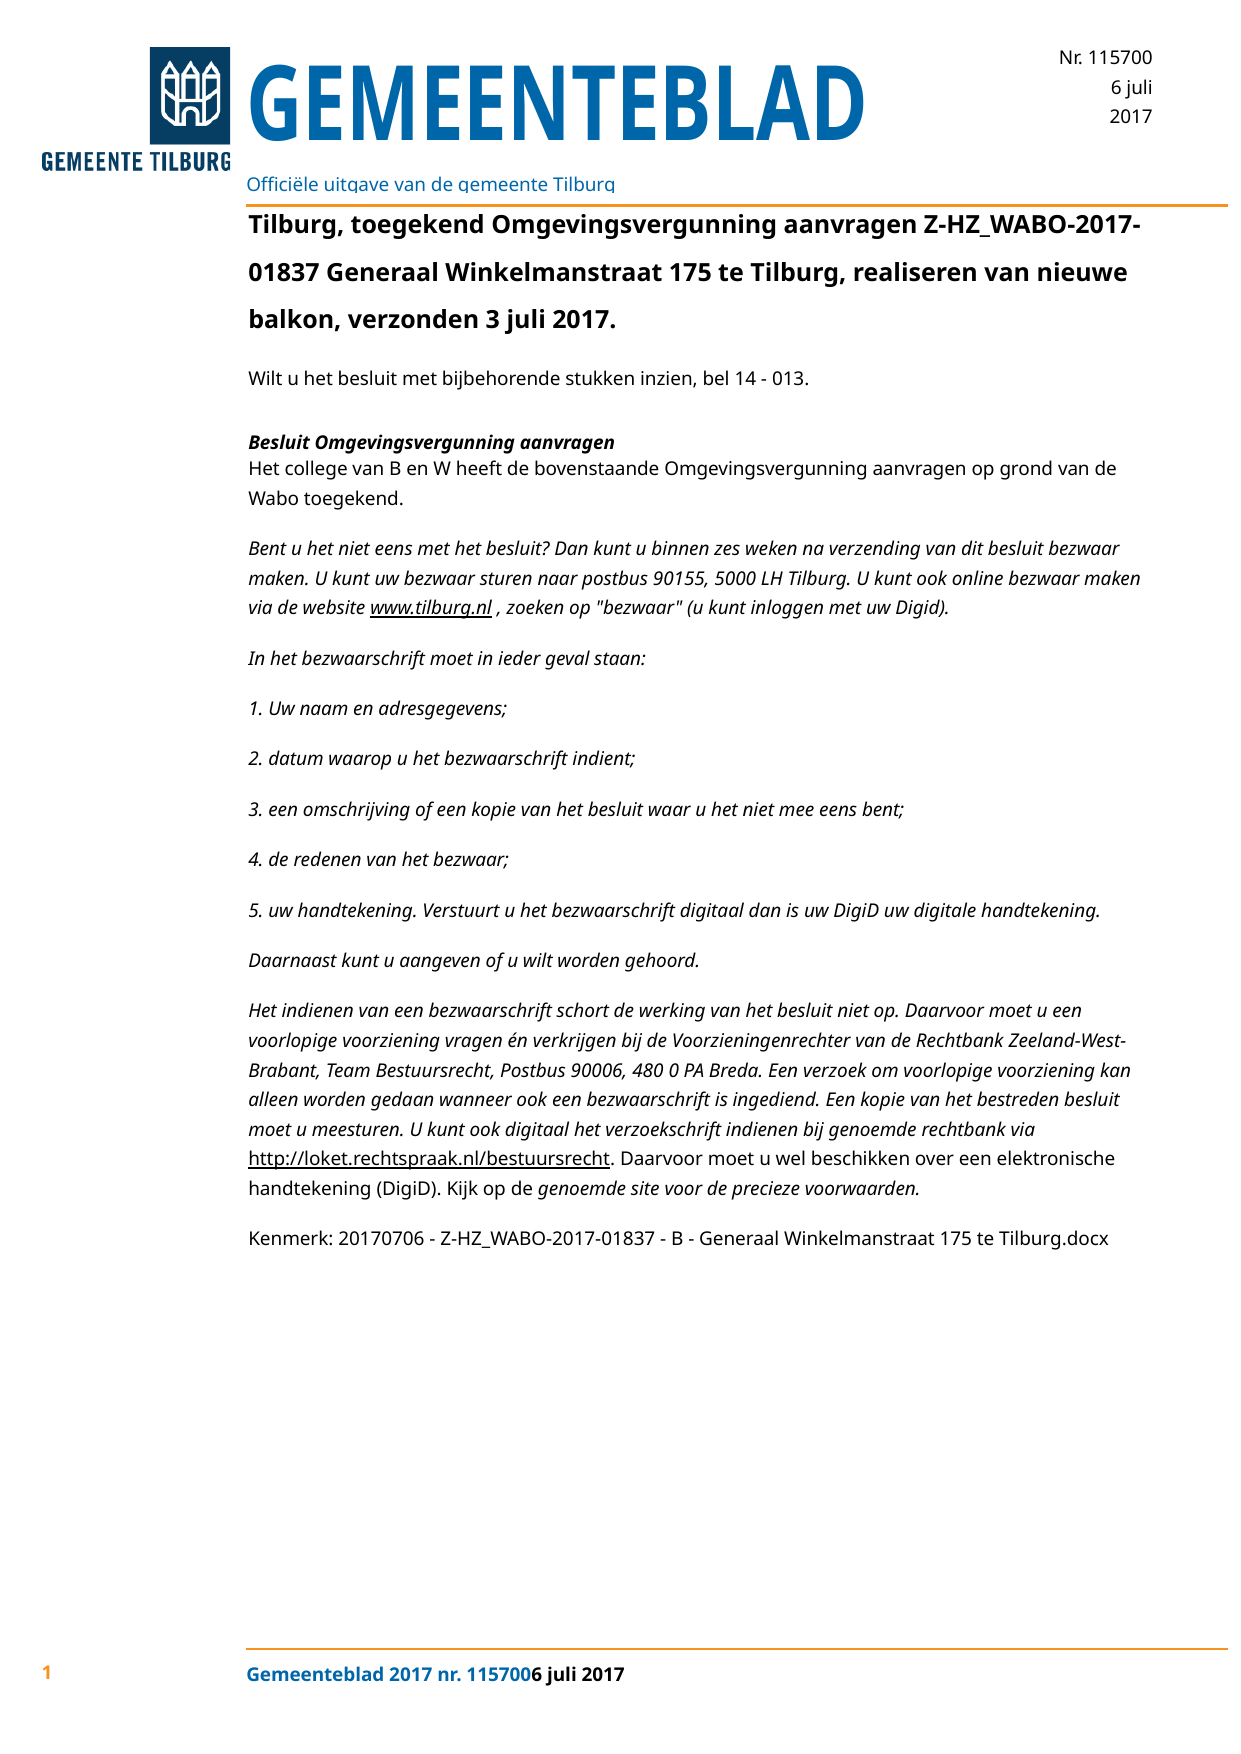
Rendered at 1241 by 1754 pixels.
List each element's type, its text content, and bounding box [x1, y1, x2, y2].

text 3. een omschrijving of een kopie van het besluit waar u het niet mee eens bent; [248, 796, 1152, 822]
text Wilt u het besluit met bijbehorende stukken inzien, bel 14 - 013. [248, 366, 1152, 391]
text Kenmerk: 20170706 - Z-HZ_WABO-2017-01837 - B - Generaal Winkelmanstraat 175 te Tilburg.docx [248, 1226, 1152, 1251]
text Besluit Omgevingsvergunning aanvragen [248, 429, 1152, 455]
text 4. de redenen van het bezwaar; [248, 846, 1152, 872]
text Tilburg, toegekend Omgevingsvergunning aanvragen Z-HZ_WABO-2017-01837 Generaal Winkelmanstraat 175 te Tilburg, realiseren van nieuwe balkon, verzonden 3 juli 2017. [248, 207, 1152, 336]
picture [41, 47, 231, 172]
text 1. Uw naam en adresgegevens; [248, 695, 1152, 721]
text Bent u het niet eens met het besluit? Dan kunt u binnen zes weken na verzending van dit besluit bezwaar maken. U kunt uw bezwaar sturen naar postbus 90155, 5000 LH Tilburg. U kunt ook online bezwaar maken via de website www.tilburg.nl , zoeken op "bezwaar" (u kunt inloggen met uw Digid). [248, 535, 1152, 620]
text 2. datum waarop u het bezwaarschrift indient; [248, 746, 1152, 771]
text Het college van B en W heeft de bovenstaande Omgevingsvergunning aanvragen op grond van de Wabo toegekend. [248, 455, 1152, 511]
text 5. uw handtekening. Verstuurt u het bezwaarschrift digitaal dan is uw DigiD uw digitale handtekening. [248, 897, 1152, 923]
text In het bezwaarschrift moet in ieder geval staan: [248, 645, 1152, 671]
text Daarnaast kunt u aangeven of u wilt worden gehoord. [248, 947, 1152, 973]
text Het indienen van een bezwaarschrift schort de werking van het besluit niet op. Daarvoor moet u een voorlopige voorziening vragen én verkrijgen bij de Voorzieningenrechter van de Rechtbank Zeeland-West-Brabant, Team Bestuursrecht, Postbus 90006, 480 0 PA Breda. Een verzoek om voorlopige voorziening kan alleen worden gedaan wanneer ook een bezwaarschrift is ingediend. Een kopie van het bestreden besluit moet u meesturen. U kunt ook digitaal het verzoekschrift indienen bij genoemde rechtbank via http://loket.rechtspraak.nl/bestuursrecht. Daarvoor moet u wel beschikken over een elektronische handtekening (DigiD). Kijk op de genoemde site voor de precieze voorwaarden. [248, 998, 1152, 1201]
